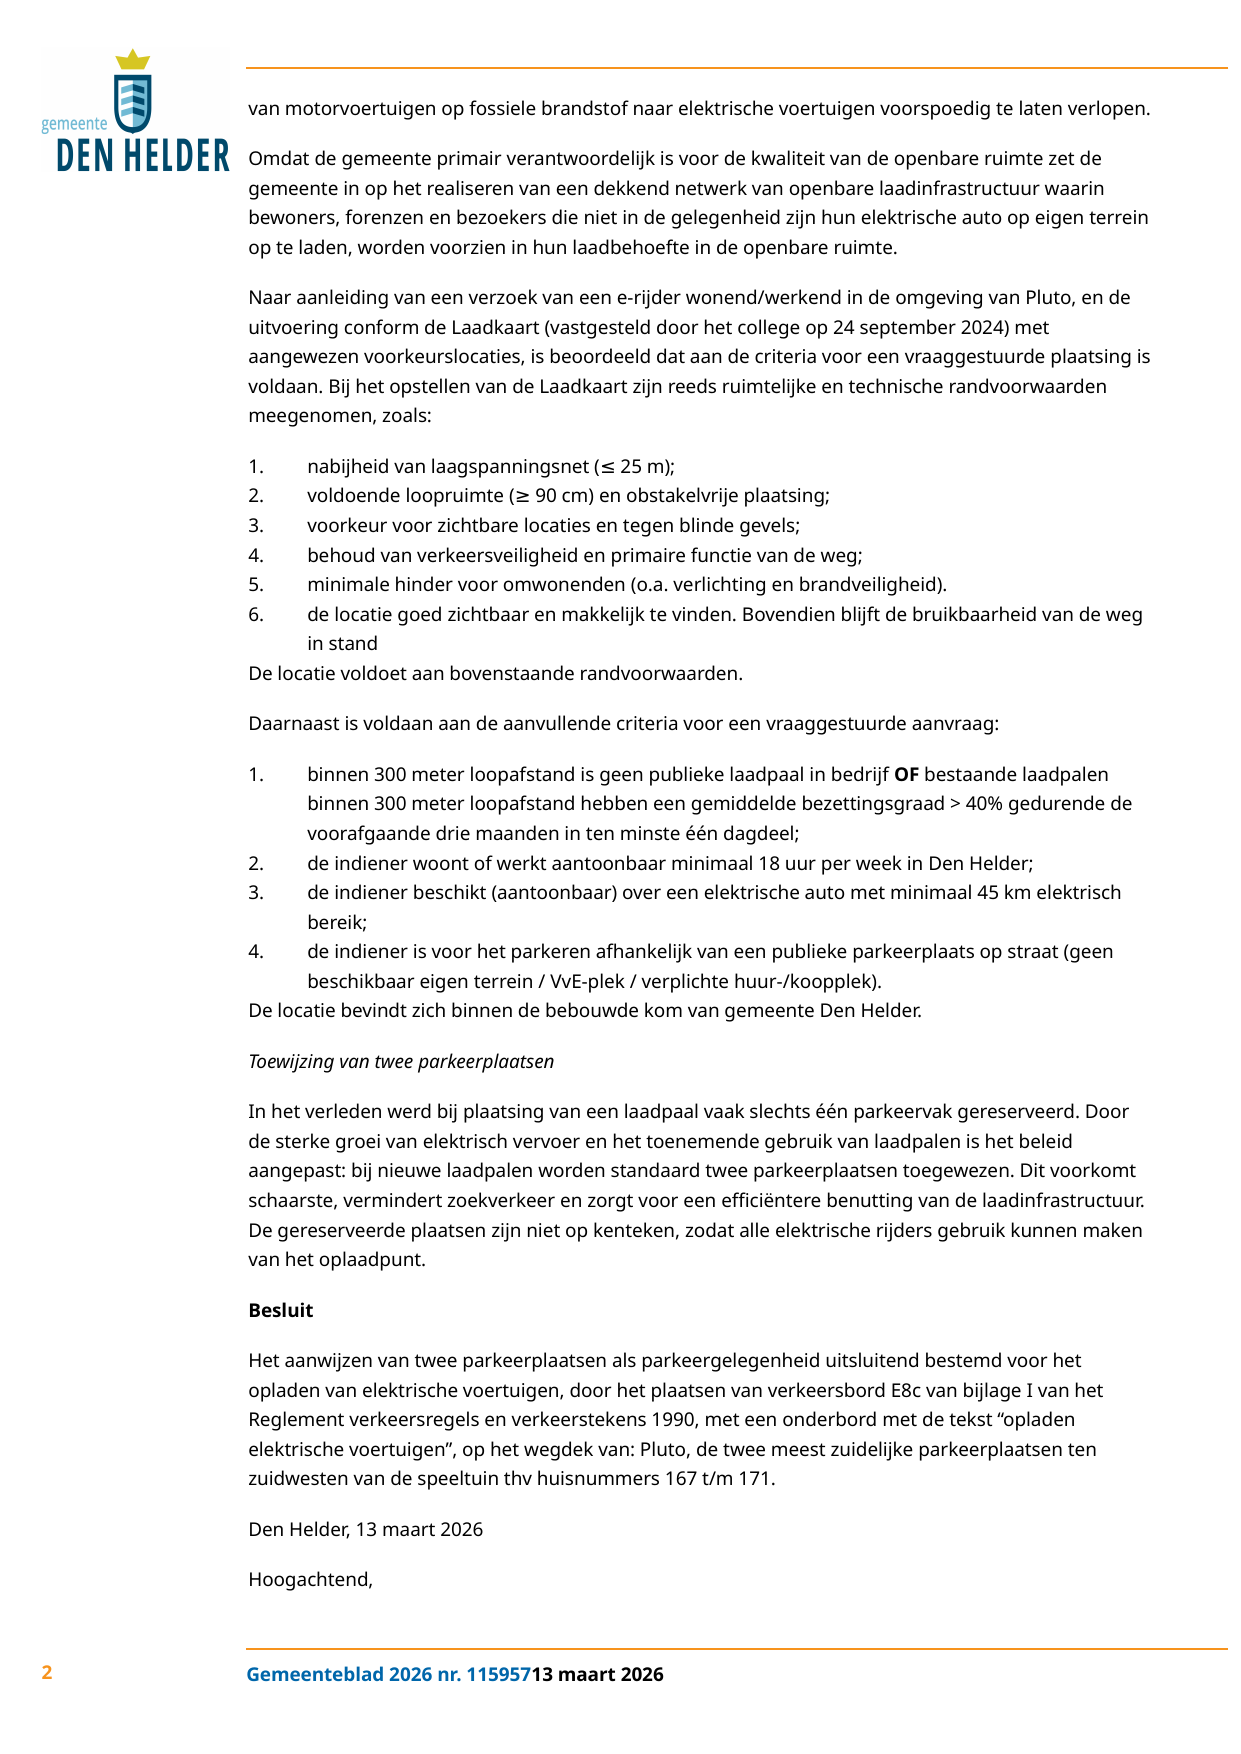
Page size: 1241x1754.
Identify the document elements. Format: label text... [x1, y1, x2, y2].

text Daarnaast is voldaan aan de aanvullende criteria voor een vraaggestuurde aanvraag: [248, 711, 1152, 736]
list behoud van verkeersveiligheid en primaire functie van de weg; [248, 542, 1152, 568]
text Omdat de gemeente primair verantwoordelijk is voor de kwaliteit van de openbare ruimte zet de gemeente in op het realiseren van een dekkend netwerk van openbare laadinfrastructuur waarin bewoners, forenzen en bezoekers die niet in de gelegenheid zijn hun elektrische auto op eigen terrein op te laden, worden voorzien in hun laadbehoefte in de openbare ruimte. [248, 145, 1152, 260]
text Hoogachtend, [248, 1566, 1152, 1592]
list voorkeur voor zichtbare locaties en tegen blinde gevels; [248, 512, 1152, 538]
text De locatie bevindt zich binnen de bebouwde kom van gemeente Den Helder. [248, 998, 1152, 1023]
text Besluit [248, 1297, 1152, 1323]
text Naar aanleiding van een verzoek van een e-rijder wonend/werkend in de omgeving van Pluto, en de uitvoering conform de Laadkaart (vastgesteld door het college op 24 september 2024) met aangewezen voorkeurslocaties, is beoordeeld dat aan de criteria voor een vraaggestuurde plaatsing is voldaan. Bij het opstellen van de Laadkaart zijn reeds ruimtelijke en technische randvoorwaarden meegenomen, zoals: [248, 284, 1152, 428]
picture [220, 160, 224, 172]
list voldoende loopruimte (≥ 90 cm) en obstakelvrije plaatsing; [248, 483, 1152, 508]
text Toewijzing van twee parkeerplaatsen [248, 1048, 1152, 1074]
picture [100, 154, 106, 172]
picture [182, 144, 187, 165]
text van motorvoertuigen op fossiele brandstof naar elektrische voertuigen voorspoedig te laten verlopen. [248, 95, 1152, 121]
list de indiener woont of werkt aantoonbaar minimaal 18 uur per week in Den Helder; [248, 850, 1152, 876]
picture [41, 47, 231, 172]
picture [63, 144, 68, 165]
text De locatie voldoet aan bovenstaande randvoorwaarden. [248, 660, 1152, 686]
list de indiener is voor het parkeren afhankelijk van een publieke parkeerplaats op straat (geen beschikbaar eigen terrein / VvE-plek / verplichte huur-/koopplek). [248, 938, 1152, 994]
text Den Helder, 13 maart 2026 [248, 1516, 1152, 1542]
text Het aanwijzen van twee parkeerplaatsen als parkeergelegenheid uitsluitend bestemd voor het opladen van elektrische voertuigen, door het plaatsen van verkeersbord E8c van bijlage I van het Reglement verkeersregels en verkeerstekens 1990, met een onderbord met de tekst “opladen elektrische voertuigen”, op het wegdek van: Pluto, de twee meest zuidelijke parkeerplaatsen ten zuidwesten van de speeltuin thv huisnummers 167 t/m 171. [248, 1347, 1152, 1491]
text In het verleden werd bij plaatsing van een laadpaal vaak slechts één parkeervak gereserveerd. Door de sterke groei van elektrisch vervoer en het toenemende gebruik van laadpalen is het beleid aangepast: bij nieuwe laadpalen worden standaard twee parkeerplaatsen toegewezen. Dit voorkomt schaarste, vermindert zoekverkeer en zorgt voor een efficiëntere benutting van de laadinfrastructuur. De gereserveerde plaatsen zijn niet op kenteken, zodat alle elektrische rijders gebruik kunnen maken van het oplaadpunt. [248, 1098, 1152, 1272]
list minimale hinder voor omwonenden (o.a. verlichting en brandveiligheid). [248, 571, 1152, 597]
list nabijheid van laagspanningsnet (≤ 25 m); [248, 453, 1152, 479]
list de locatie goed zichtbaar en makkelijk te vinden. Bovendien blijft de bruikbaarheid van de weg in stand [248, 601, 1152, 656]
list binnen 300 meter loopafstand is geen publieke laadpaal in bedrijf OF bestaande laadpalen binnen 300 meter loopafstand hebben een gemiddelde bezettingsgraad > 40% gedurende de voorafgaande drie maanden in ten minste één dagdeel; [248, 761, 1152, 846]
picture [130, 157, 135, 172]
list de indiener beschikt (aantoonbaar) over een elektrische auto met minimaal 45 km elektrisch bereik; [248, 879, 1152, 935]
